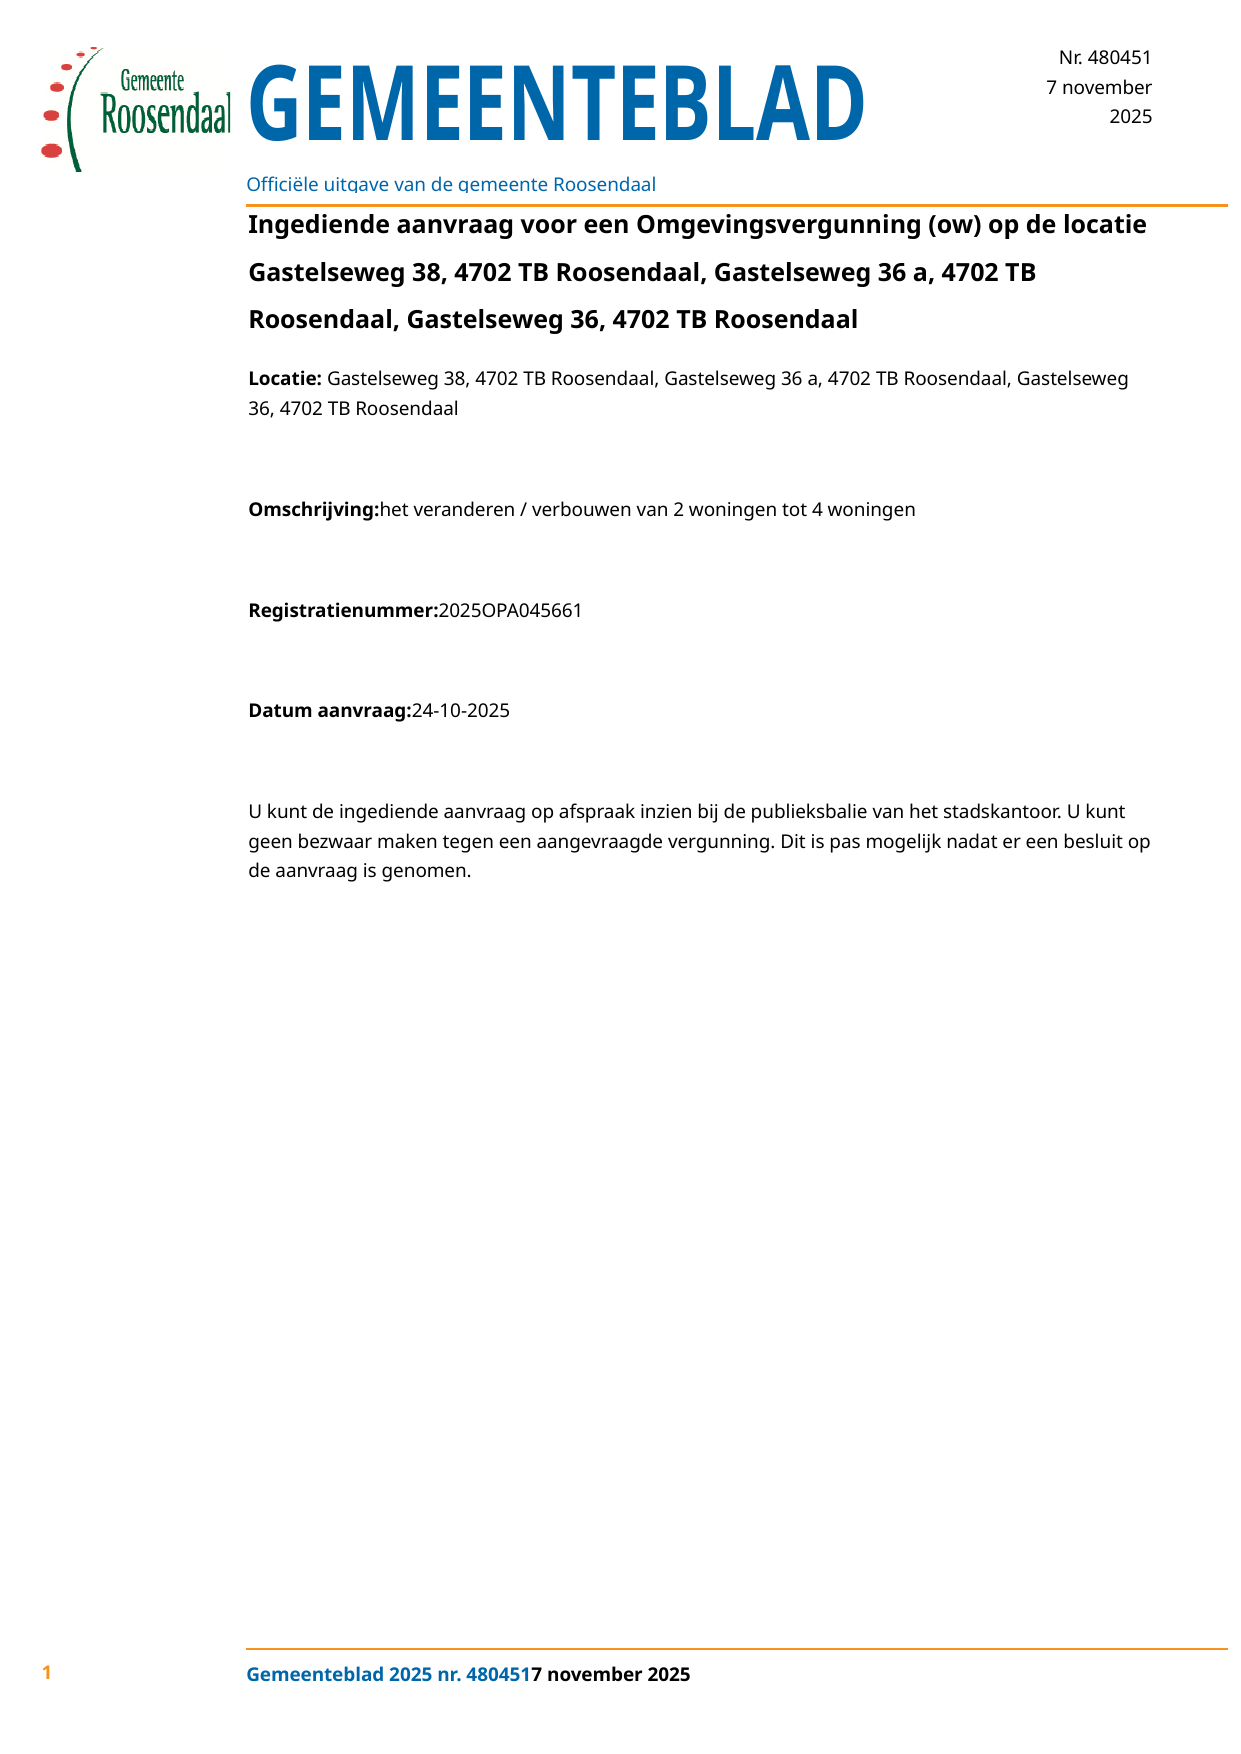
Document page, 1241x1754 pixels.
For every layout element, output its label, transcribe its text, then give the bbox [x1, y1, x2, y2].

text Datum aanvraag:24-10-2025 [248, 698, 1152, 723]
picture [41, 47, 231, 172]
text U kunt de ingediende aanvraag op afspraak inzien bij de publieksbalie van het stadskantoor. U kunt geen bezwaar maken tegen een aangevraagde vergunning. Dit is pas mogelijk nadat er een besluit op de aanvraag is genomen. [248, 798, 1152, 883]
text Locatie: Gastelseweg 38, 4702 TB Roosendaal, Gastelseweg 36 a, 4702 TB Roosendaal, Gastelseweg 36, 4702 TB Roosendaal [248, 366, 1152, 421]
text Omschrijving:het veranderen / verbouwen van 2 woningen tot 4 woningen [248, 496, 1152, 522]
text Registratienummer:2025OPA045661 [248, 597, 1152, 622]
text Ingediende aanvraag voor een Omgevingsvergunning (ow) op de locatie Gastelseweg 38, 4702 TB Roosendaal, Gastelseweg 36 a, 4702 TB Roosendaal, Gastelseweg 36, 4702 TB Roosendaal [248, 207, 1152, 336]
